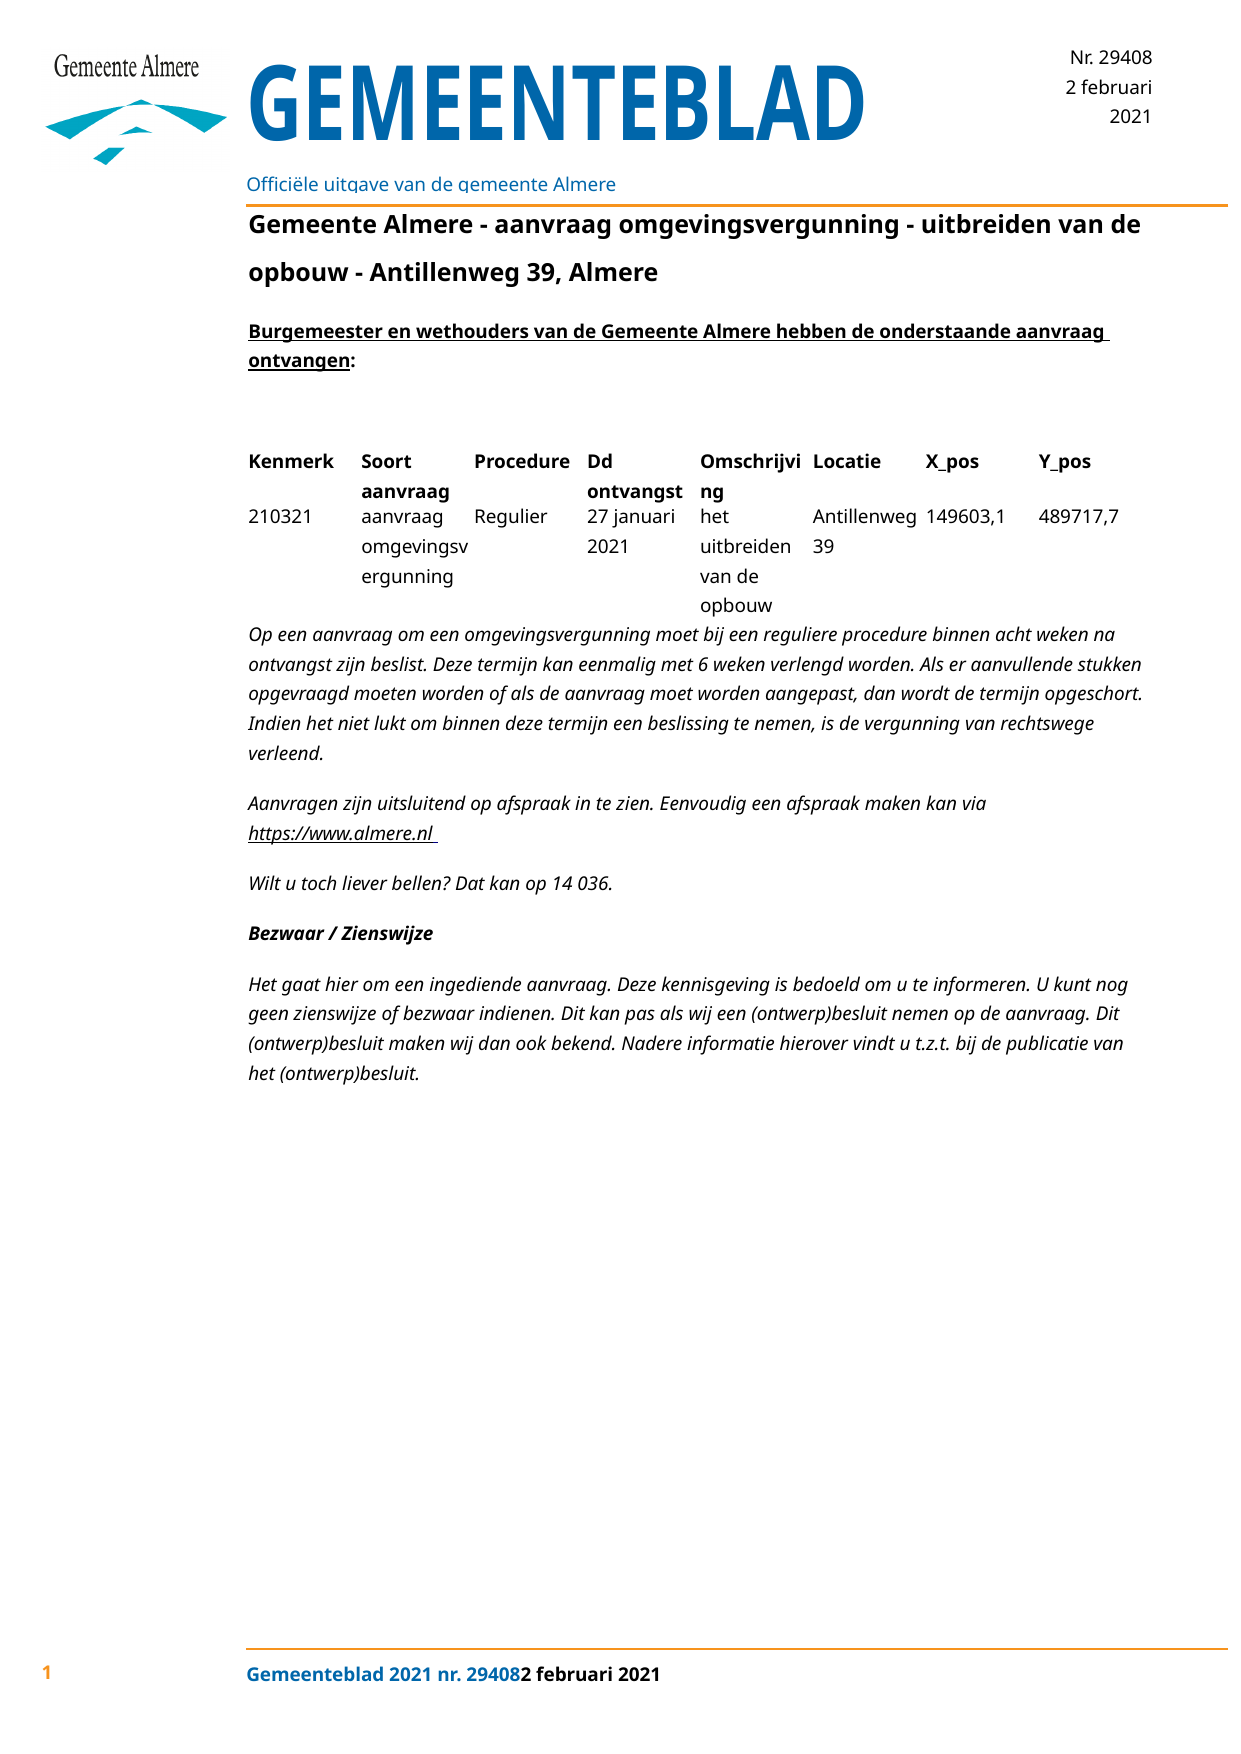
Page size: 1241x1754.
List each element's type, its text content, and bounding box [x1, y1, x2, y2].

text Burgemeester en wethouders van de Gemeente Almere hebben de onderstaande aanvraag ontvangen: [248, 318, 1152, 373]
table_cell Antillenweg 39 [813, 504, 926, 618]
table_header Soort aanvraag [361, 449, 474, 504]
picture [41, 47, 231, 172]
table_cell 489717,7 [1039, 504, 1152, 618]
table_header Locatie [813, 449, 926, 504]
text Het gaat hier om een ingediende aanvraag. Deze kennisgeving is bedoeld om u te informeren. U kunt nog geen zienswijze of bezwaar indienen. Dit kan pas als wij een (ontwerp)besluit nemen op de aanvraag. Dit (ontwerp)besluit maken wij dan ook bekend. Nadere informatie hierover vindt u t.z.t. bij de publicatie van het (ontwerp)besluit. [248, 971, 1152, 1086]
table_header Y_pos [1039, 449, 1152, 504]
text Aanvragen zijn uitsluitend op afspraak in te zien. Eenvoudig een afspraak maken kan via https://www.almere.nl [248, 790, 1152, 846]
table_cell het uitbreiden van de opbouw [700, 504, 813, 618]
text Wilt u toch liever bellen? Dat kan op 14 036. [248, 870, 1152, 896]
table_cell 149603,1 [926, 504, 1038, 618]
text Op een aanvraag om een omgevingsvergunning moet bij een reguliere procedure binnen acht weken na ontvangst zijn beslist. Deze termijn kan eenmalig met 6 weken verlengd worden. Als er aanvullende stukken opgevraagd moeten worden of als de aanvraag moet worden aangepast, dan wordt de termijn opgeschort. Indien het niet lukt om binnen deze termijn een beslissing te nemen, is de vergunning van rechtswege verleend. [248, 621, 1152, 766]
table_header Kenmerk [248, 449, 361, 504]
table_cell Regulier [474, 504, 587, 618]
table_header Omschrijving [700, 449, 813, 504]
table_cell aanvraag omgevingsvergunning [361, 504, 474, 618]
text Bezwaar / Zienswijze [248, 921, 1152, 946]
table_header Procedure [474, 449, 587, 504]
table_cell 27 januari 2021 [587, 504, 700, 618]
table_header X_pos [926, 449, 1038, 504]
table_cell 210321 [248, 504, 361, 618]
text Gemeente Almere - aanvraag omgevingsvergunning - uitbreiden van de opbouw - Antillenweg 39, Almere [248, 207, 1152, 288]
table_header Dd ontvangst [587, 449, 700, 504]
